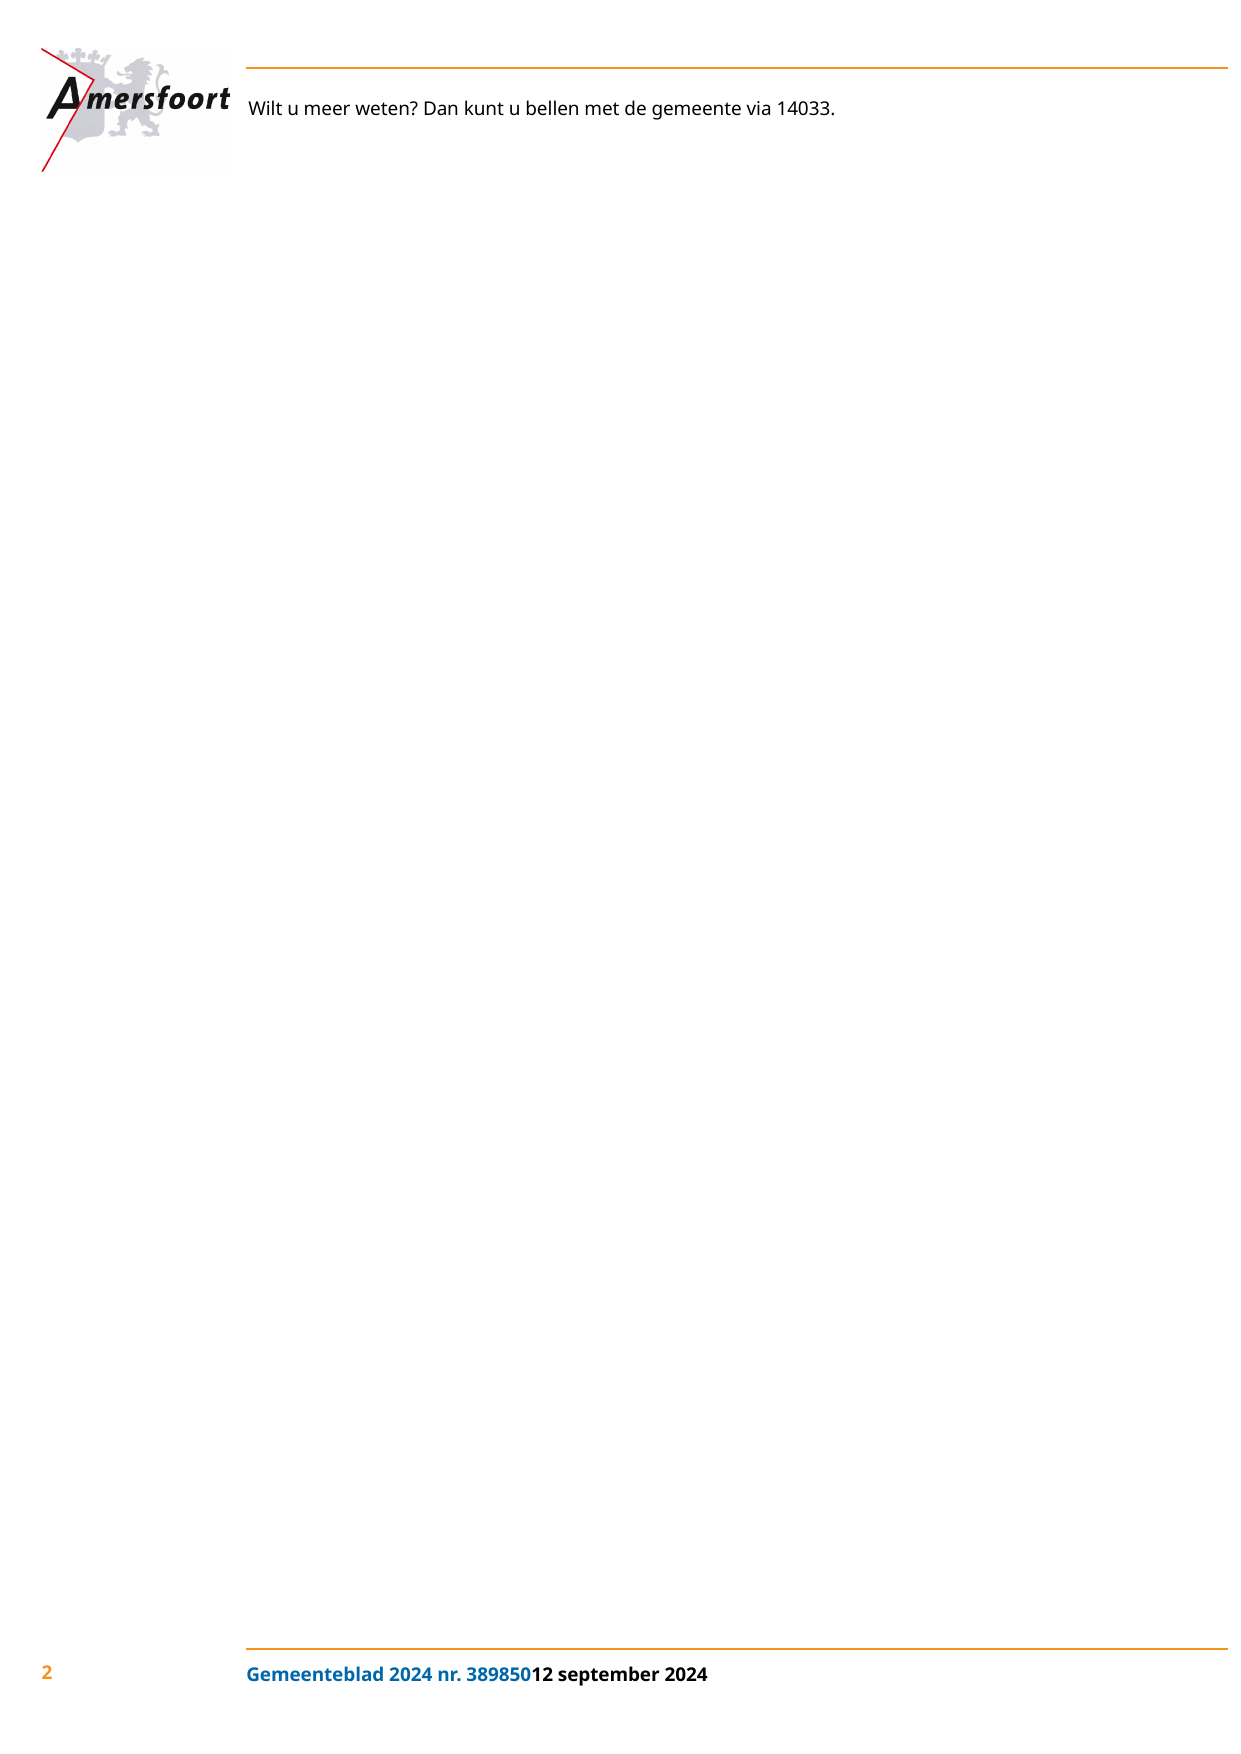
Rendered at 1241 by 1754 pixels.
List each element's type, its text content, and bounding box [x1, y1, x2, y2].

text Wilt u meer weten? Dan kunt u bellen met de gemeente via 14033. [248, 95, 1152, 121]
picture [41, 47, 231, 172]
